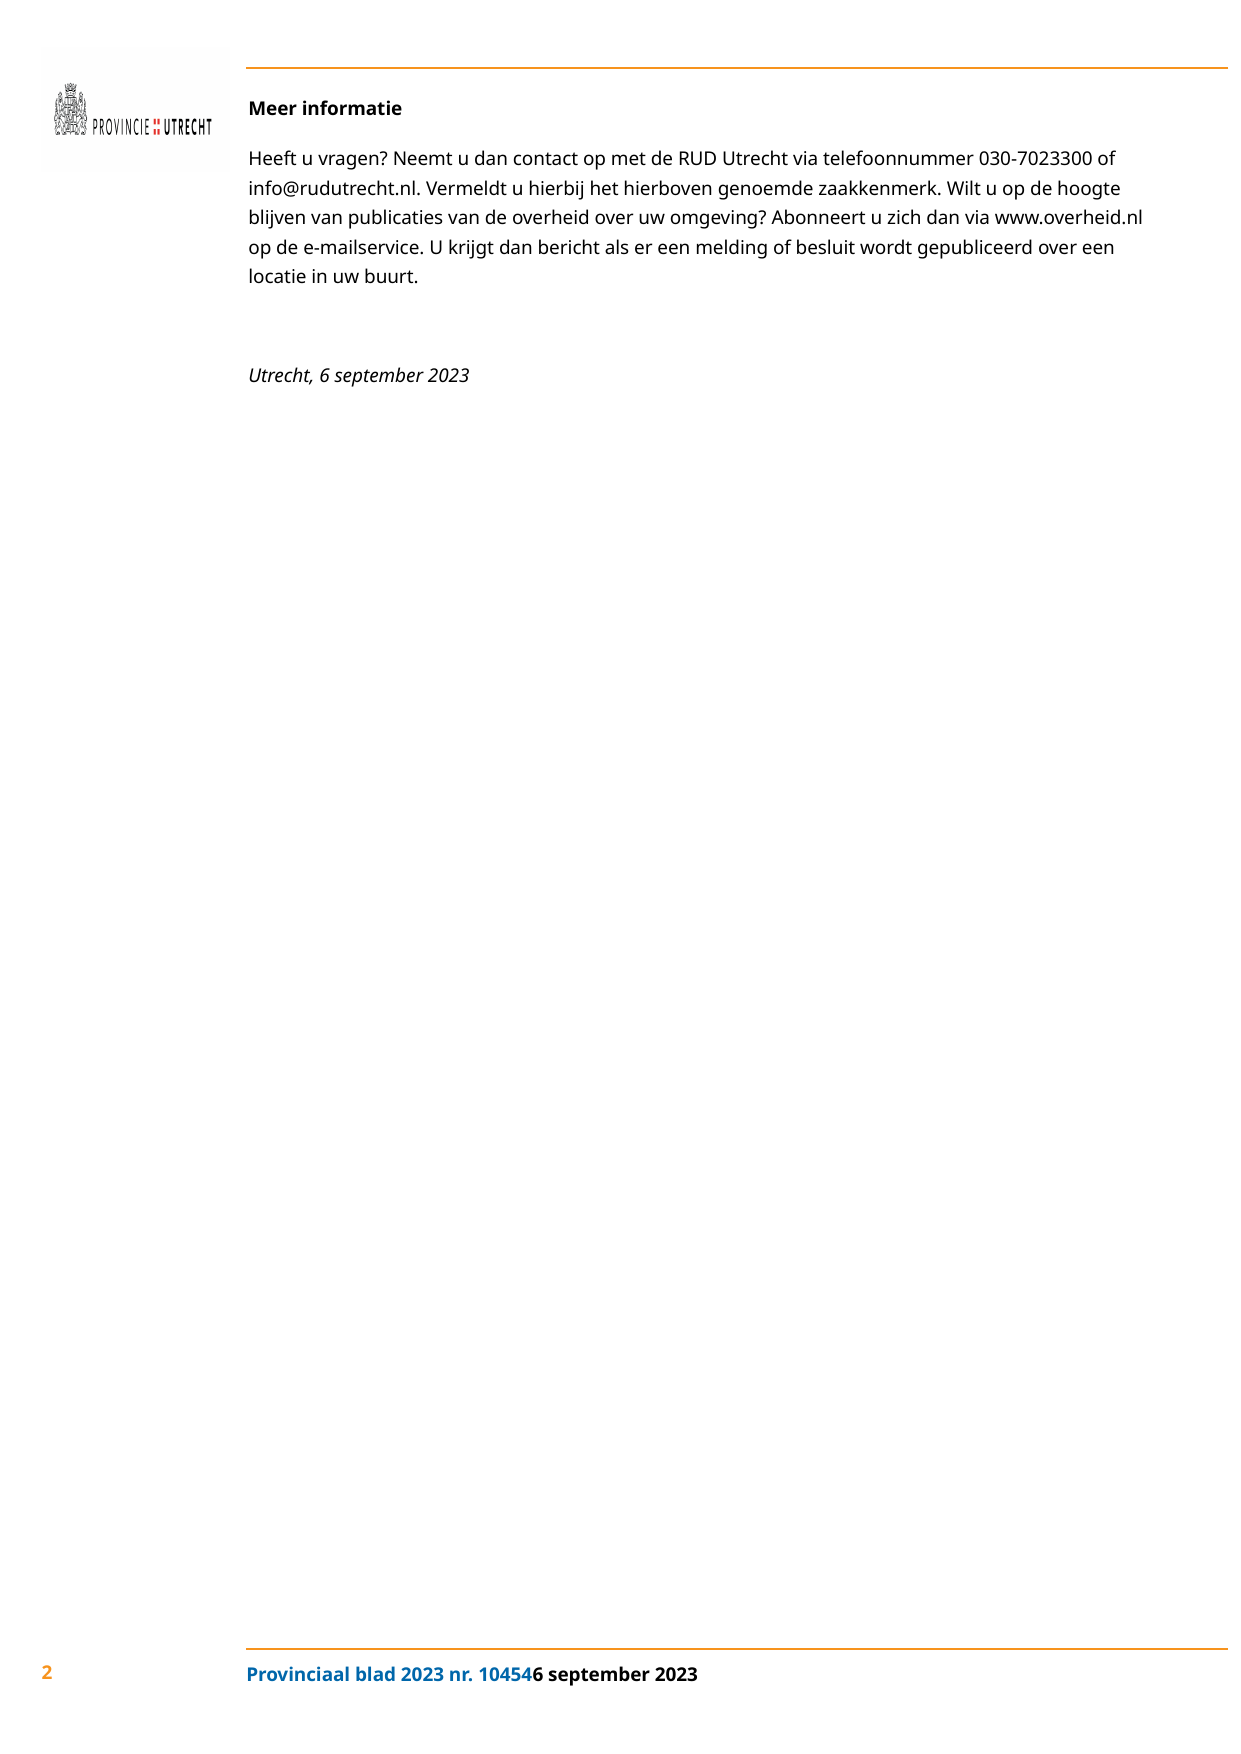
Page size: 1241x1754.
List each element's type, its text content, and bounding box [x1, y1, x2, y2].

picture [41, 47, 231, 172]
text Meer informatie [248, 95, 1152, 121]
text Heeft u vragen? Neemt u dan contact op met de RUD Utrecht via telefoonnummer 030-7023300 of info@rudutrecht.nl. Vermeldt u hierbij het hierboven genoemde zaakkenmerk. Wilt u op de hoogte blijven van publicaties van de overheid over uw omgeving? Abonneert u zich dan via www.overheid.nl op de e-mailservice. U krijgt dan bericht als er een melding of besluit wordt gepubliceerd over een locatie in uw buurt. [248, 145, 1152, 289]
text Utrecht, 6 september 2023 [248, 362, 1152, 387]
